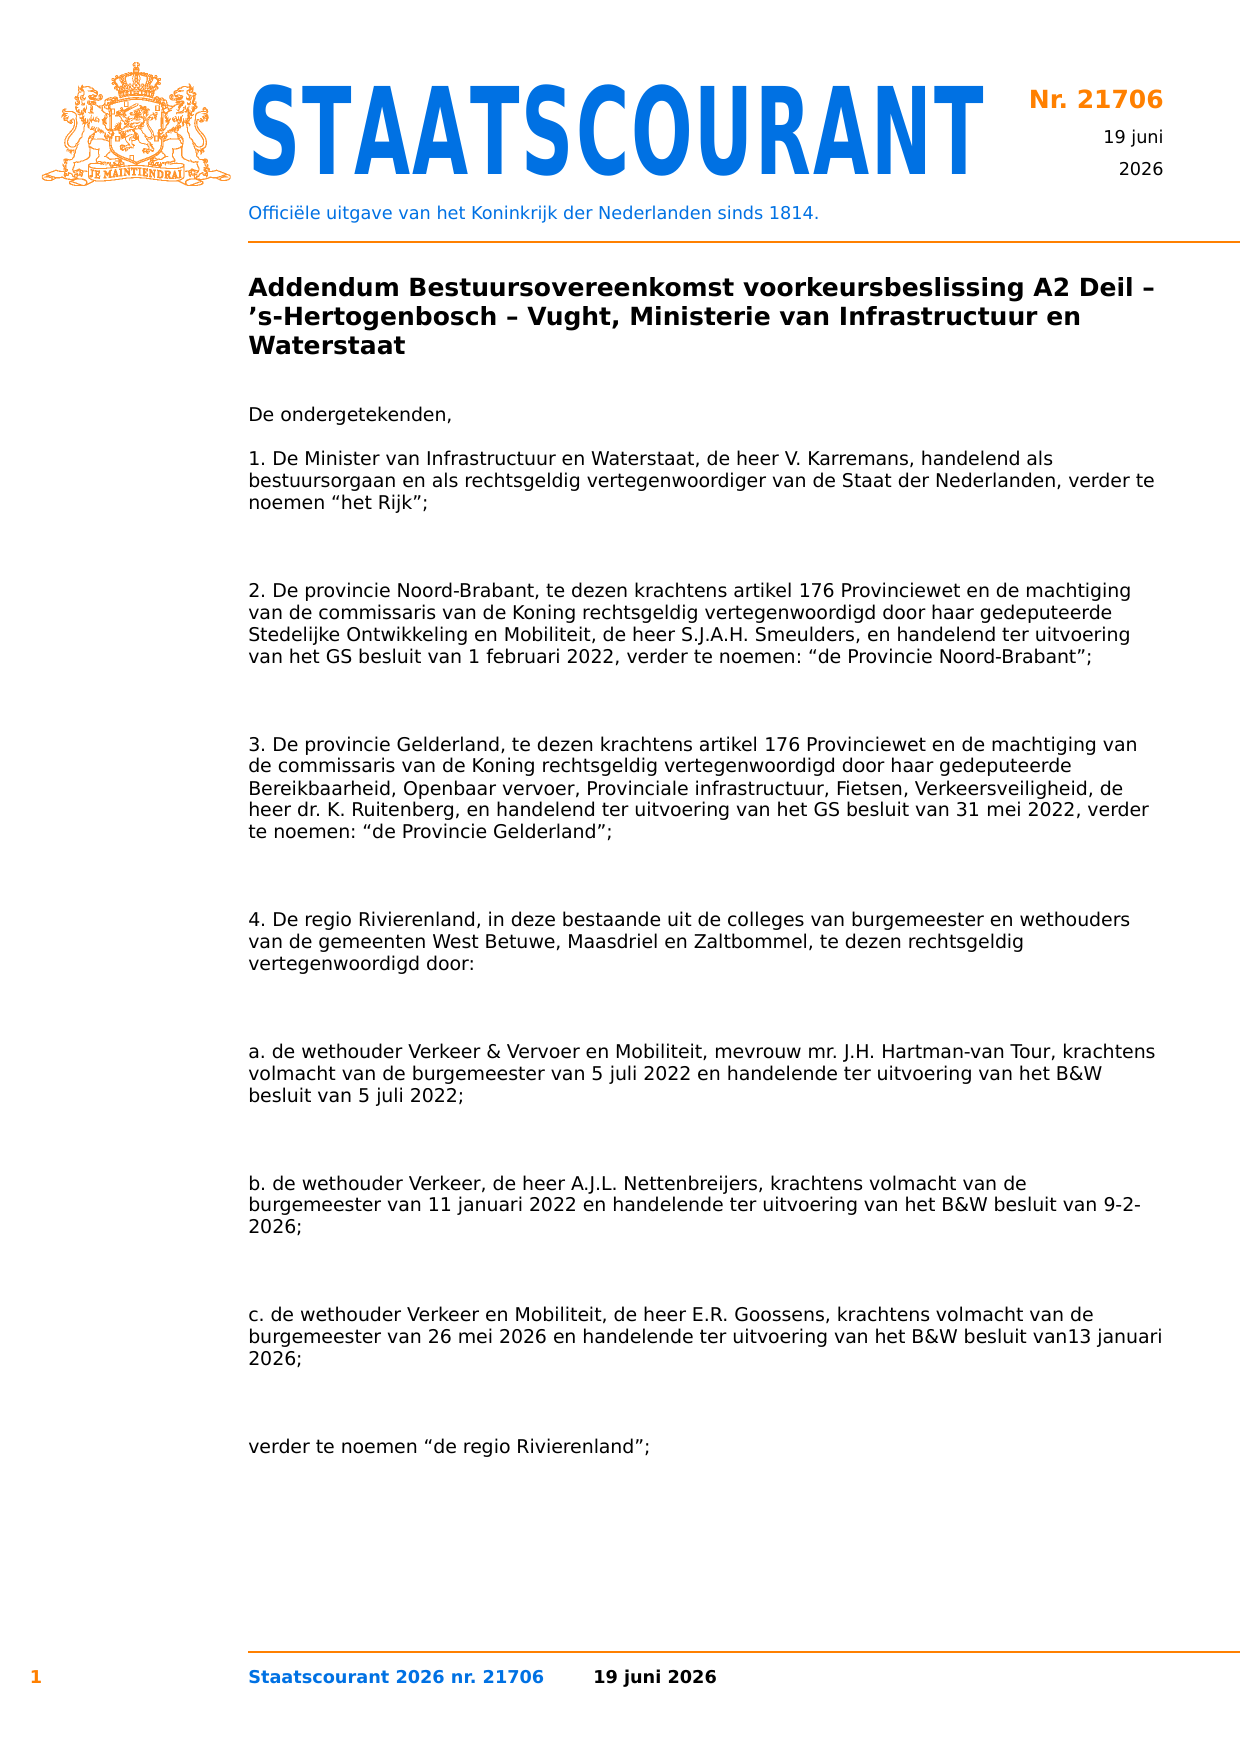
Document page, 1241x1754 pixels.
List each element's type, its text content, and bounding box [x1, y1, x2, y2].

text b. de wethouder Verkeer, de heer A.J.L. Nettenbreijers, krachtens volmacht van de burgemeester van 11 januari 2022 en handelende ter uitvoering van het B&W besluit van 9-2-2026; [248, 1172, 1163, 1238]
table_cell Officiële uitgave van het Koninkrijk der Nederlanden sinds 1814. [248, 203, 1240, 241]
text 4. De regio Rivierenland, in deze bestaande uit de colleges van burgemeester en wethouders van de gemeenten West Betuwe, Maasdriel en Zaltbommel, te dezen rechtsgeldig vertegenwoordigd door: [248, 909, 1163, 975]
picture [41, 62, 231, 186]
text a. de wethouder Verkeer & Vervoer en Mobiliteit, mevrouw mr. J.H. Hartman-van Tour, krachtens volmacht van de burgemeester van 5 juli 2022 en handelende ter uitvoering van het B&W besluit van 5 juli 2022; [248, 1041, 1163, 1107]
table_header Nr. 21706 [998, 62, 1240, 121]
text verder te noemen “de regio Rivierenland”; [248, 1436, 1163, 1458]
subtitle Addendum Bestuursovereenkomst voorkeursbeslissing A2 Deil – ’s-Hertogenbosch – Vught, Ministerie van Infrastructuur en Waterstaat [248, 273, 1163, 361]
table_header STAATSCOURANT [248, 62, 998, 203]
text De ondergetekenden, [248, 404, 1163, 426]
text 2. De provincie Noord-Brabant, te dezen krachtens artikel 176 Provinciewet en de machtiging van de commissaris van de Koning rechtsgeldig vertegenwoordigd door haar gedeputeerde Stedelijke Ontwikkeling en Mobiliteit, de heer S.J.A.H. Smeulders, en handelend ter uitvoering van het GS besluit van 1 februari 2022, verder te noemen: “de Provincie Noord-Brabant”; [248, 580, 1163, 668]
table_cell 2026 [998, 153, 1240, 203]
table_header [25, 62, 248, 241]
text 3. De provincie Gelderland, te dezen krachtens artikel 176 Provinciewet en de machtiging van de commissaris van de Koning rechtsgeldig vertegenwoordigd door haar gedeputeerde Bereikbaarheid, Openbaar vervoer, Provinciale infrastructuur, Fietsen, Verkeersveiligheid, de heer dr. K. Ruitenberg, en handelend ter uitvoering van het GS besluit van 31 mei 2022, verder te noemen: “de Provincie Gelderland”; [248, 733, 1163, 843]
text 1. De Minister van Infrastructuur en Waterstaat, de heer V. Karremans, handelend als bestuursorgaan en als rechtsgeldig vertegenwoordiger van de Staat der Nederlanden, verder te noemen “het Rijk”; [248, 448, 1163, 514]
text c. de wethouder Verkeer en Mobiliteit, de heer E.R. Goossens, krachtens volmacht van de burgemeester van 26 mei 2026 en handelende ter uitvoering van het B&W besluit van13 januari 2026; [248, 1304, 1163, 1370]
table_cell 19 juni [998, 121, 1240, 153]
